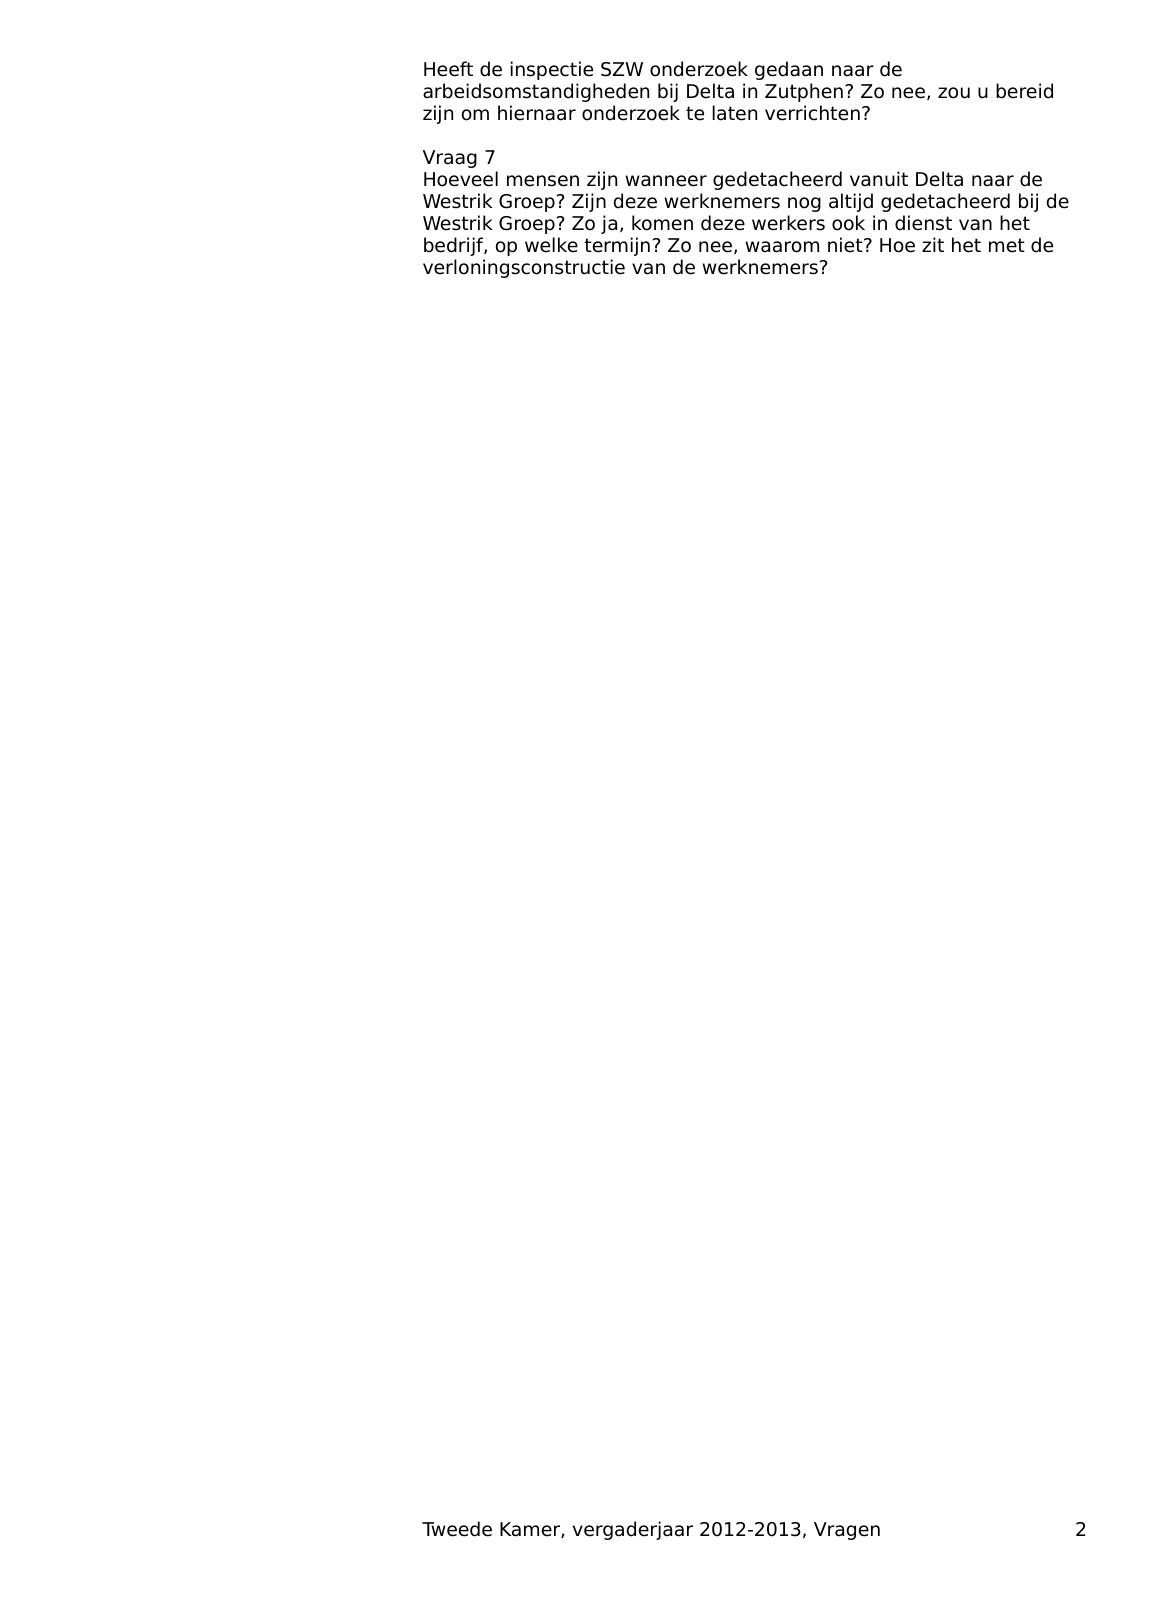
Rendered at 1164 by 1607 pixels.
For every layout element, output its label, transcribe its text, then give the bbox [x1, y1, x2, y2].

text Hoeveel mensen zijn wanneer gedetacheerd vanuit Delta naar de Westrik Groep? Zijn deze werknemers nog altijd gedetacheerd bij de Westrik Groep? Zo ja, komen deze werkers ook in dienst van het bedrijf, op welke termijn? Zo nee, waarom niet? Hoe zit het met de verloningsconstructie van de werknemers? [422, 169, 1087, 279]
text Heeft de inspectie SZW onderzoek gedaan naar de arbeidsomstandigheden bij Delta in Zutphen? Zo nee, zou u bereid zijn om hiernaar onderzoek te laten verrichten? [422, 59, 1087, 125]
text Vraag 7 [422, 147, 1087, 169]
